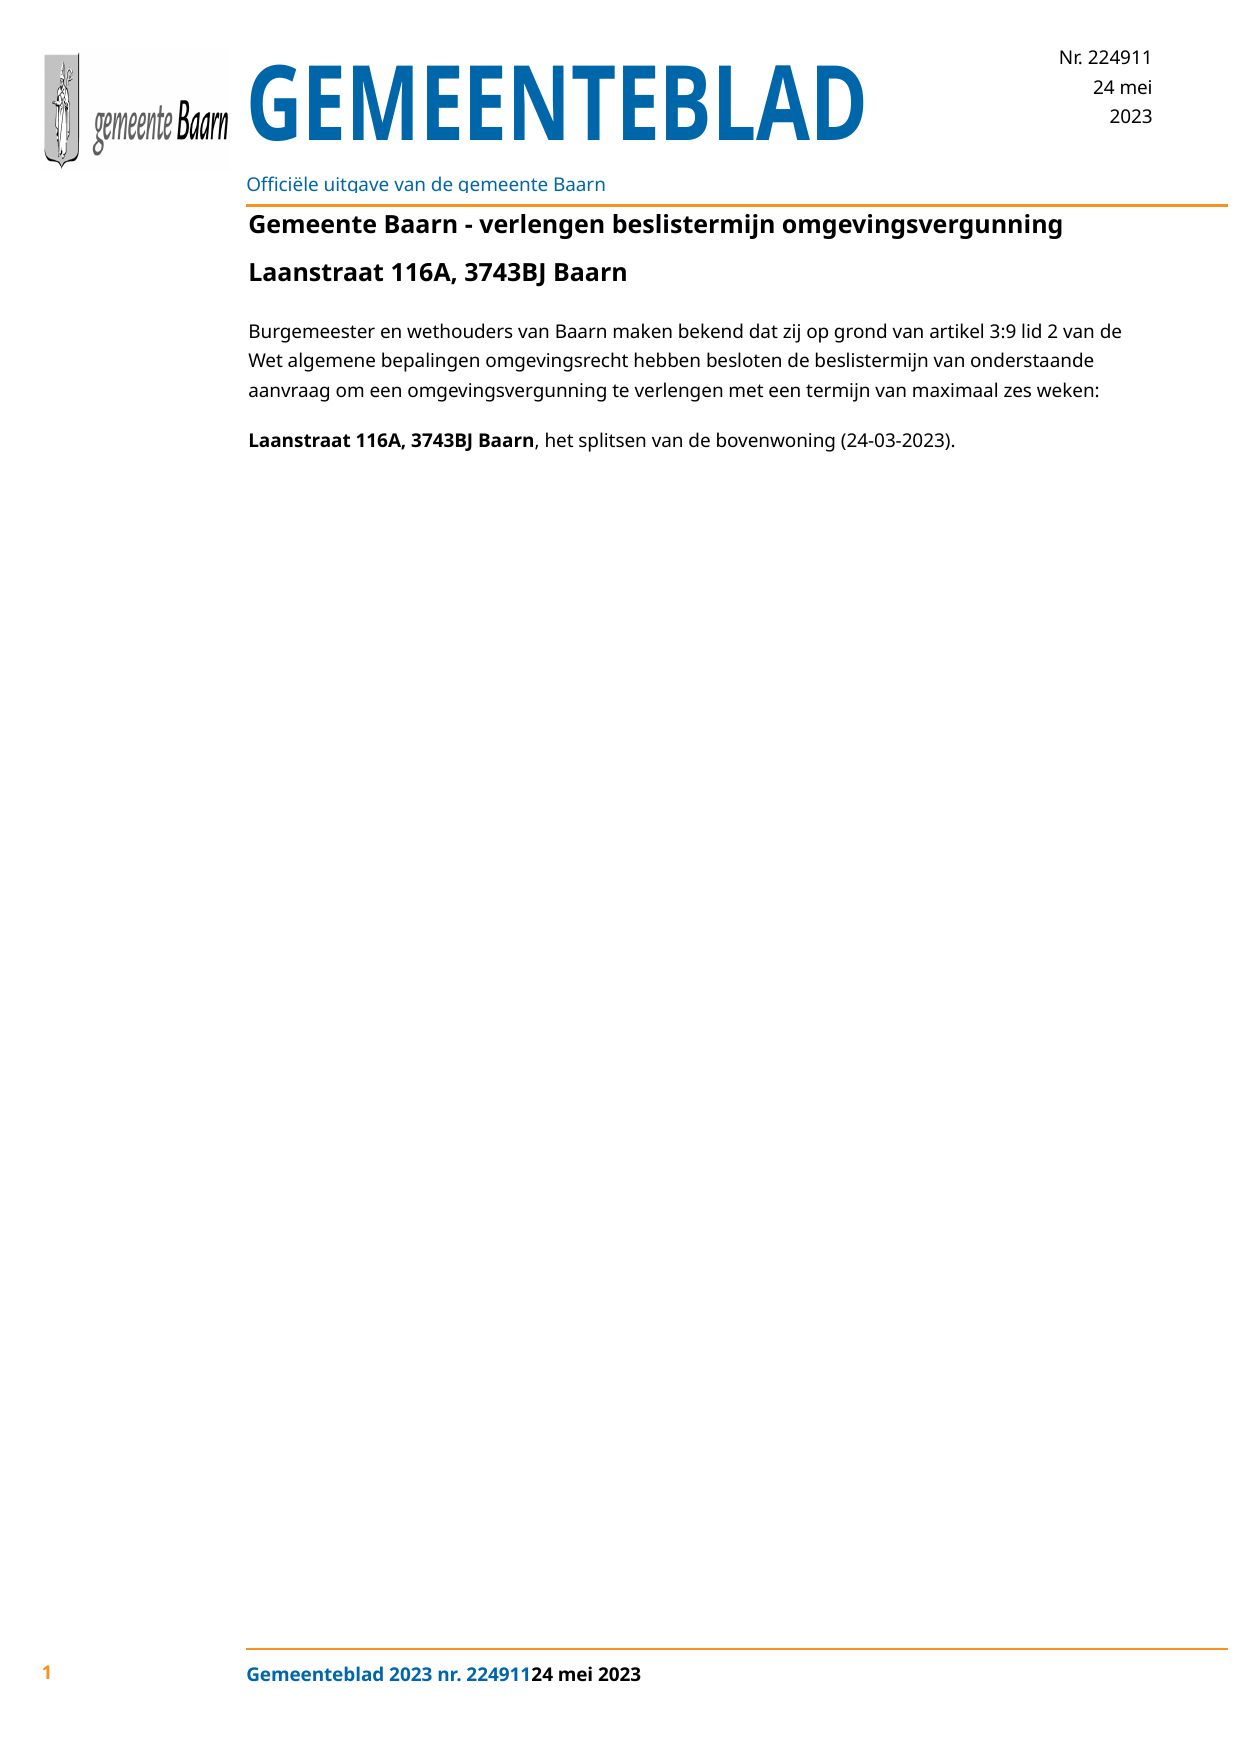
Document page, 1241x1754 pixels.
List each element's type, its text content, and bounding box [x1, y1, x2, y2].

text Laanstraat 116A, 3743BJ Baarn, het splitsen van de bovenwoning (24-03-2023). [248, 427, 1152, 453]
text Gemeente Baarn - verlengen beslistermijn omgevingsvergunning Laanstraat 116A, 3743BJ Baarn [248, 207, 1152, 288]
picture [41, 47, 231, 172]
text Burgemeester en wethouders van Baarn maken bekend dat zij op grond van artikel 3:9 lid 2 van de Wet algemene bepalingen omgevingsrecht hebben besloten de beslistermijn van onderstaande aanvraag om een omgevingsvergunning te verlengen met een termijn van maximaal zes weken: [248, 318, 1152, 403]
